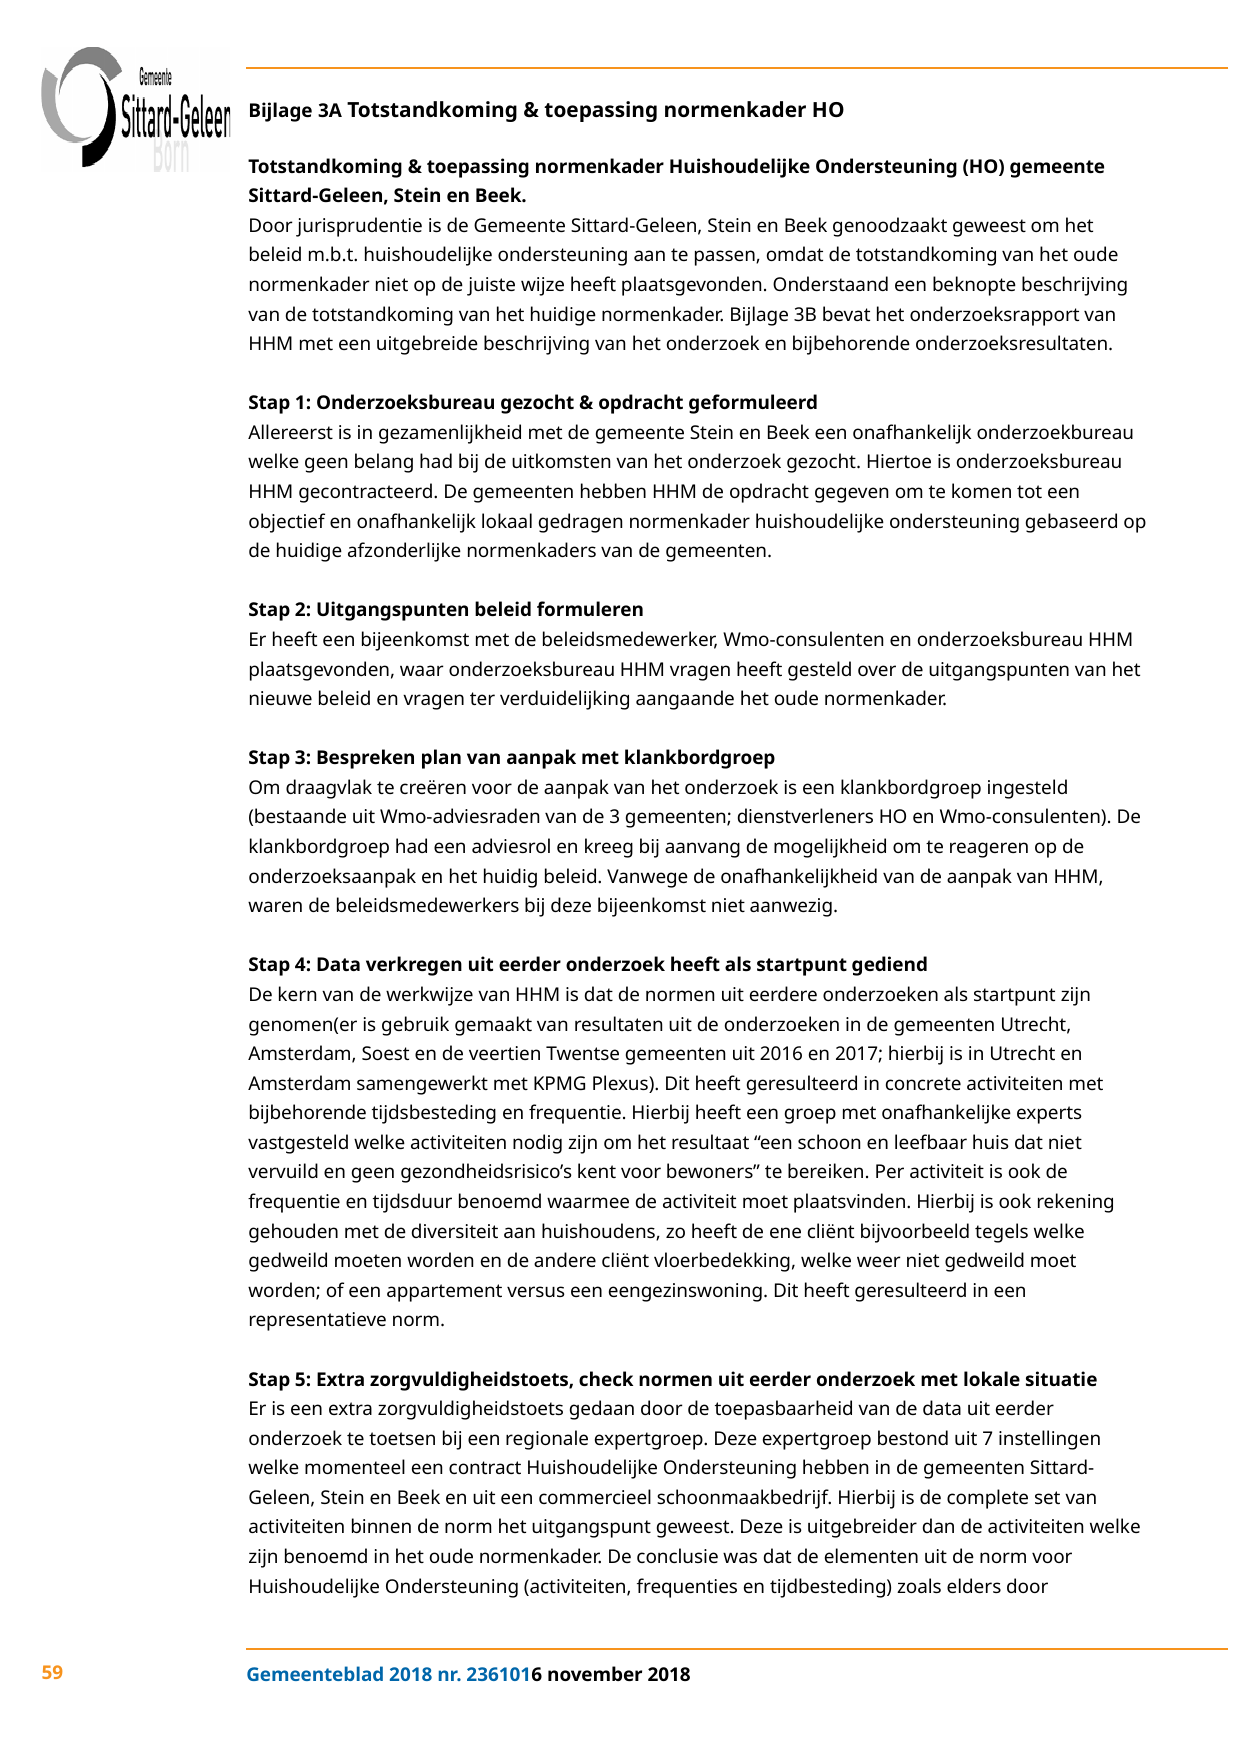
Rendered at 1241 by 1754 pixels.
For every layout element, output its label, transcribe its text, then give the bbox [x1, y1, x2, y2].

text Totstandkoming & toepassing normenkader Huishoudelijke Ondersteuning (HO) gemeente Sittard-Geleen, Stein en Beek. [248, 153, 1152, 208]
text Stap 1: Onderzoeksbureau gezocht & opdracht geformuleerd [248, 389, 1152, 415]
picture [41, 47, 231, 172]
text Stap 4: Data verkregen uit eerder onderzoek heeft als startpunt gediend [248, 952, 1152, 977]
text Bijlage 3A Totstandkoming & toepassing normenkader HO [248, 95, 1152, 123]
text Er heeft een bijeenkomst met de beleidsmedewerker, Wmo-consulenten en onderzoeksbureau HHM plaatsgevonden, waar onderzoeksbureau HHM vragen heeft gesteld over de uitgangspunten van het nieuwe beleid en vragen ter verduidelijking aangaande het oude normenkader. [248, 626, 1152, 711]
text Door jurisprudentie is de Gemeente Sittard-Geleen, Stein en Beek genoodzaakt geweest om het beleid m.b.t. huishoudelijke ondersteuning aan te passen, omdat de totstandkoming van het oude normenkader niet op de juiste wijze heeft plaatsgevonden. Onderstaand een beknopte beschrijving van de totstandkoming van het huidige normenkader. Bijlage 3B bevat het onderzoeksrapport van HHM met een uitgebreide beschrijving van het onderzoek en bijbehorende onderzoeksresultaten. [248, 212, 1152, 356]
text Stap 3: Bespreken plan van aanpak met klankbordgroep [248, 744, 1152, 770]
text Stap 2: Uitgangspunten beleid formuleren [248, 597, 1152, 622]
text Om draagvlak te creëren voor de aanpak van het onderzoek is een klankbordgroep ingesteld (bestaande uit Wmo-adviesraden van de 3 gemeenten; dienstverleners HO en Wmo-consulenten). De klankbordgroep had een adviesrol en kreeg bij aanvang de mogelijkheid om te reageren op de onderzoeksaanpak en het huidig beleid. Vanwege de onafhankelijkheid van de aanpak van HHM, waren de beleidsmedewerkers bij deze bijeenkomst niet aanwezig. [248, 774, 1152, 918]
text Allereerst is in gezamenlijkheid met de gemeente Stein en Beek een onafhankelijk onderzoekbureau welke geen belang had bij de uitkomsten van het onderzoek gezocht. Hiertoe is onderzoeksbureau HHM gecontracteerd. De gemeenten hebben HHM de opdracht gegeven om te komen tot een objectief en onafhankelijk lokaal gedragen normenkader huishoudelijke ondersteuning gebaseerd op de huidige afzonderlijke normenkaders van de gemeenten. [248, 419, 1152, 563]
text De kern van de werkwijze van HHM is dat de normen uit eerdere onderzoeken als startpunt zijn genomen(er is gebruik gemaakt van resultaten uit de onderzoeken in de gemeenten Utrecht, Amsterdam, Soest en de veertien Twentse gemeenten uit 2016 en 2017; hierbij is in Utrecht en Amsterdam samengewerkt met KPMG Plexus). Dit heeft geresulteerd in concrete activiteiten met bijbehorende tijdsbesteding en frequentie. Hierbij heeft een groep met onafhankelijke experts vastgesteld welke activiteiten nodig zijn om het resultaat “een schoon en leefbaar huis dat niet vervuild en geen gezondheidsrisico’s kent voor bewoners” te bereiken. Per activiteit is ook de frequentie en tijdsduur benoemd waarmee de activiteit moet plaatsvinden. Hierbij is ook rekening gehouden met de diversiteit aan huishoudens, zo heeft de ene cliënt bijvoorbeeld tegels welke gedweild moeten worden en de andere cliënt vloerbedekking, welke weer niet gedweild moet worden; of een appartement versus een eengezinswoning. Dit heeft geresulteerd in een representatieve norm. [248, 981, 1152, 1332]
text Stap 5: Extra zorgvuldigheidstoets, check normen uit eerder onderzoek met lokale situatie [248, 1366, 1152, 1392]
text Er is een extra zorgvuldigheidstoets gedaan door de toepasbaarheid van de data uit eerder onderzoek te toetsen bij een regionale expertgroep. Deze expertgroep bestond uit 7 instellingen welke momenteel een contract Huishoudelijke Ondersteuning hebben in de gemeenten Sittard-Geleen, Stein en Beek en uit een commercieel schoonmaakbedrijf. Hierbij is de complete set van activiteiten binnen de norm het uitgangspunt geweest. Deze is uitgebreider dan de activiteiten welke zijn benoemd in het oude normenkader. De conclusie was dat de elementen uit de norm voor Huishoudelijke Ondersteuning (activiteiten, frequenties en tijdbesteding) zoals elders door [248, 1395, 1152, 1599]
